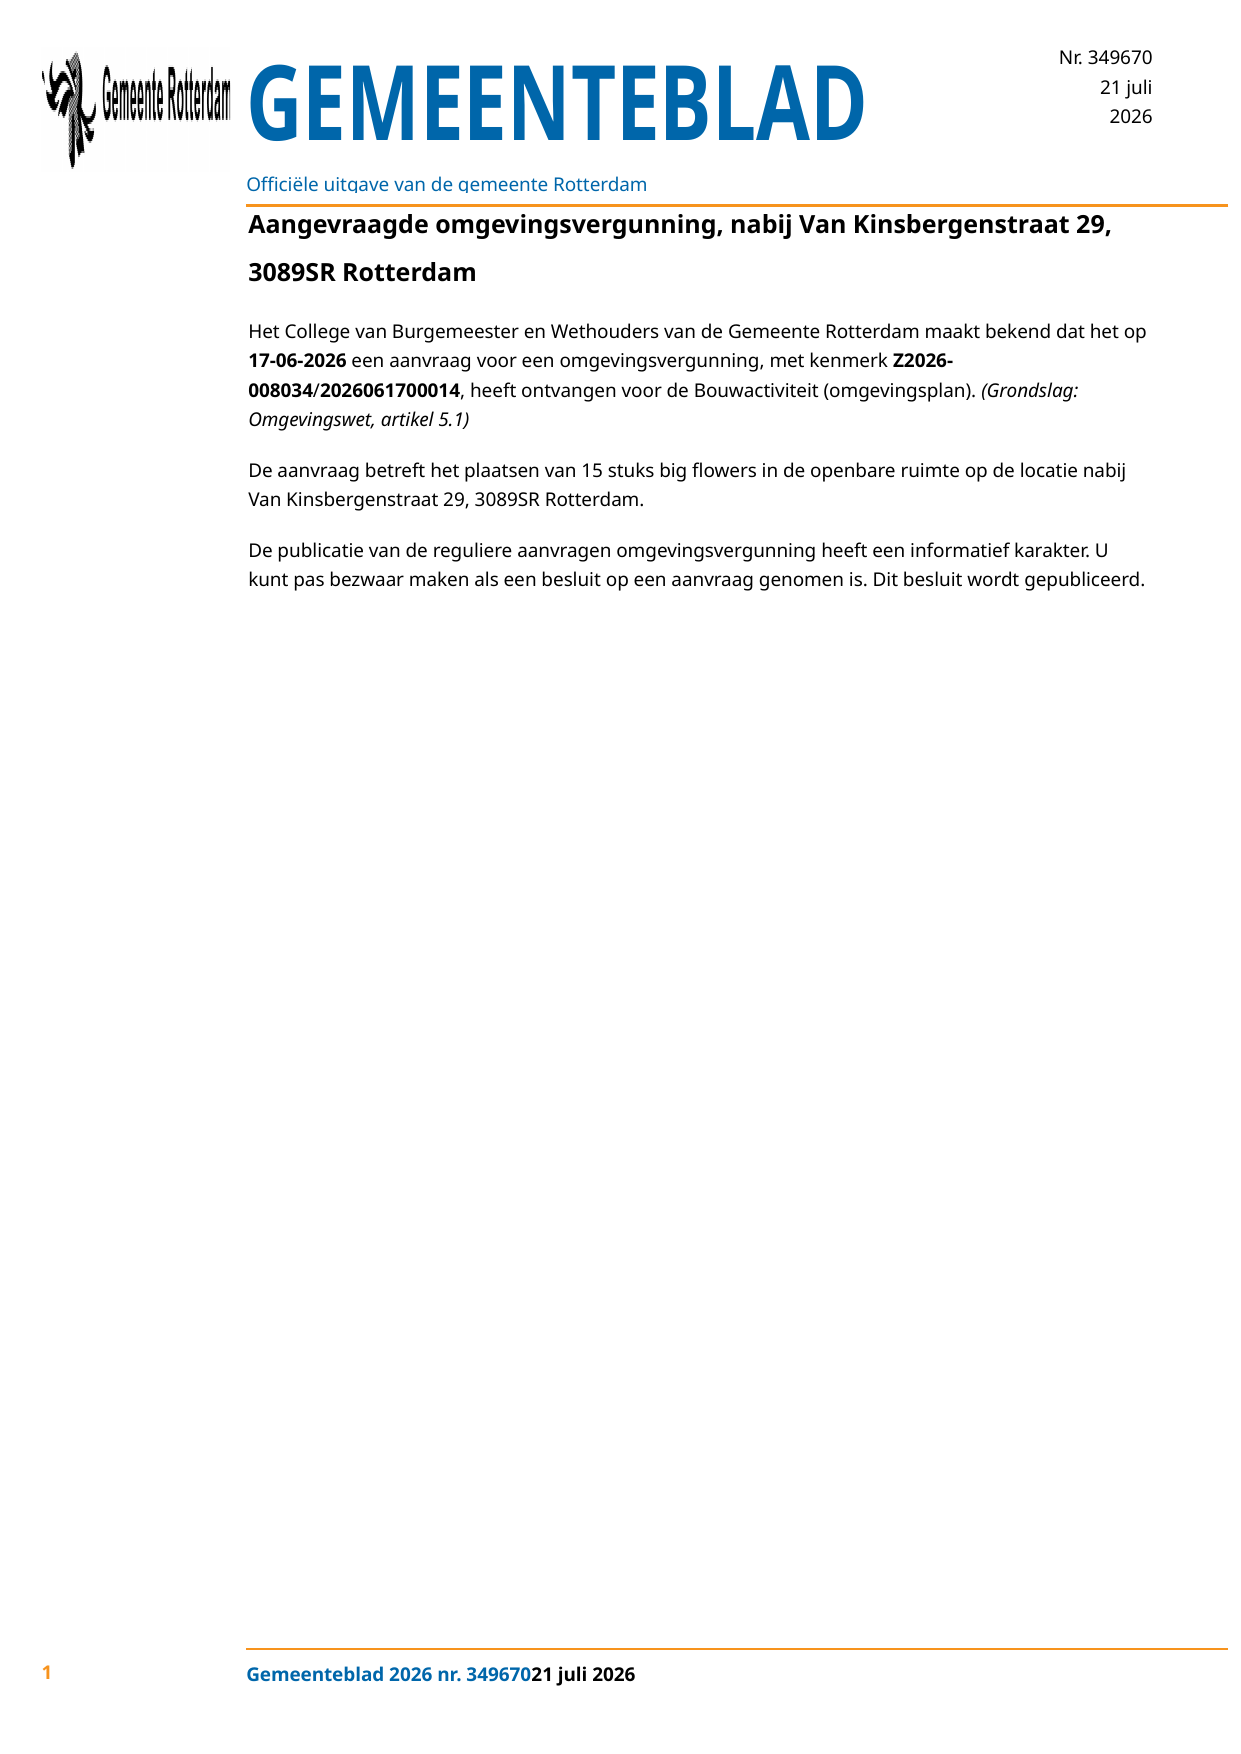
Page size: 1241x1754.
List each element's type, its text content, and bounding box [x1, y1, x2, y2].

picture [41, 47, 231, 172]
text De aanvraag betreft het plaatsen van 15 stuks big flowers in de openbare ruimte op de locatie nabij Van Kinsbergenstraat 29, 3089SR Rotterdam. [248, 457, 1152, 512]
text Aangevraagde omgevingsvergunning, nabij Van Kinsbergenstraat 29, 3089SR Rotterdam [248, 207, 1152, 288]
text De publicatie van de reguliere aanvragen omgevingsvergunning heeft een informatief karakter. U kunt pas bezwaar maken als een besluit op een aanvraag genomen is. Dit besluit wordt gepubliceerd. [248, 537, 1152, 592]
text Het College van Burgemeester en Wethouders van de Gemeente Rotterdam maakt bekend dat het op 17-06-2026 een aanvraag voor een omgevingsvergunning, met kenmerk Z2026-008034/2026061700014, heeft ontvangen voor de Bouwactiviteit (omgevingsplan). (Grondslag: Omgevingswet, artikel 5.1) [248, 318, 1152, 432]
